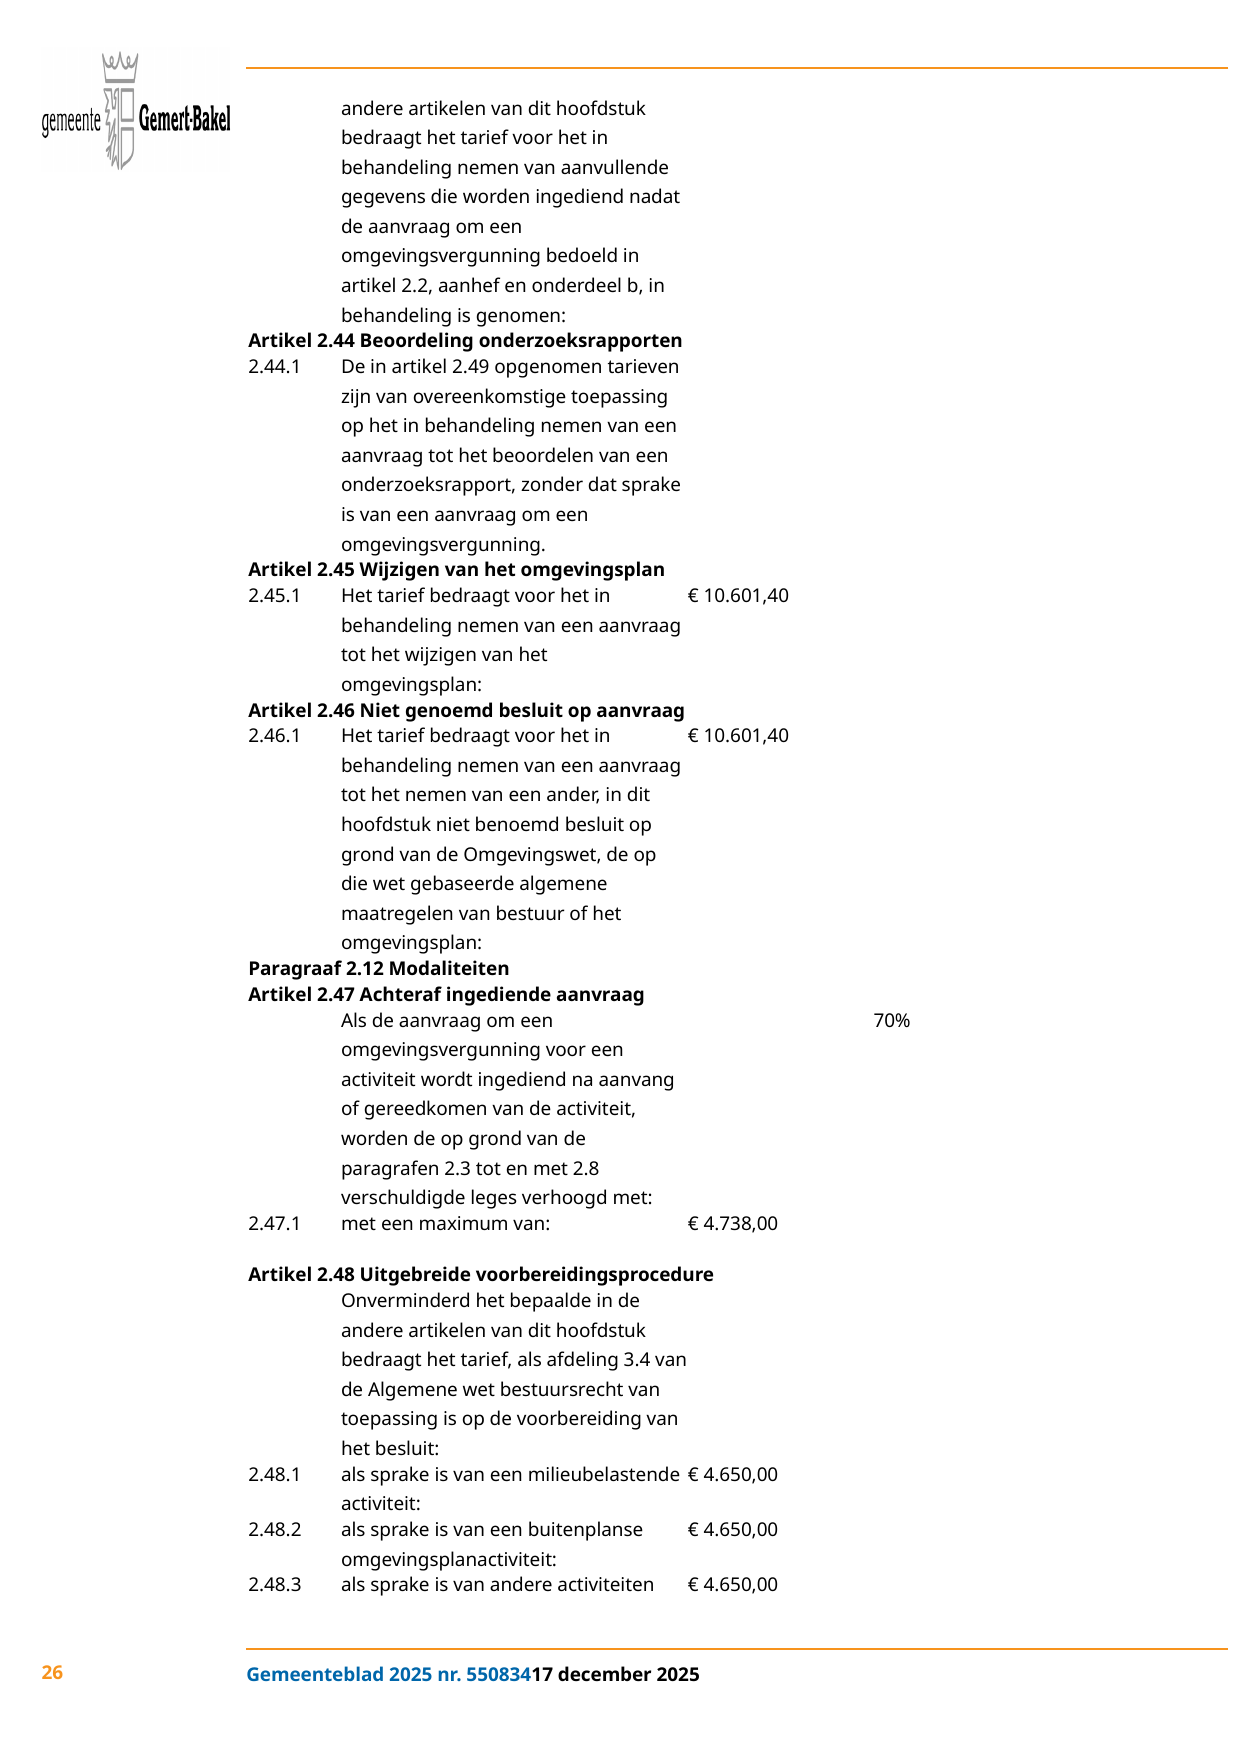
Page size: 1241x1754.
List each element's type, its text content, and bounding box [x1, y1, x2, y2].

table_cell € 4.650,00 [688, 1461, 873, 1516]
table_cell € 4.738,00 [688, 1210, 873, 1236]
table_cell 2.48.3 [248, 1571, 341, 1597]
table_cell met een maximum van: [341, 1210, 688, 1236]
table_cell [688, 1236, 873, 1261]
table_cell [873, 582, 1059, 697]
table_cell 2.46.1 [248, 723, 341, 955]
table_cell 70% [873, 1007, 1059, 1210]
table_cell [873, 1461, 1059, 1516]
table_cell andere artikelen van dit hoofdstuk bedraagt het tarief voor het in behandeling nemen van aanvullende gegevens die worden ingediend nadat de aanvraag om een omgevingsvergunning bedoeld in artikel 2.2, aanhef en onderdeel b, in behandeling is genomen: [341, 95, 688, 328]
table_cell De in artikel 2.49 opgenomen tarieven zijn van overeenkomstige toepassing op het in behandeling nemen van een aanvraag tot het beoordelen van een onderzoeksrapport, zonder dat sprake is van een aanvraag om een omgevingsvergunning. [341, 353, 688, 557]
table_cell € 4.650,00 [688, 1571, 873, 1597]
table_cell € 10.601,40 [688, 723, 873, 955]
table_cell Artikel 2.47 Achteraf ingediende aanvraag [248, 981, 1059, 1007]
table_cell als sprake is van een milieubelastende activiteit: [341, 1461, 688, 1516]
table_cell [873, 353, 1059, 557]
table_cell [248, 1007, 341, 1210]
table_cell 2.48.1 [248, 1461, 341, 1516]
table_cell [341, 1236, 688, 1261]
picture [41, 47, 231, 172]
table_cell [688, 1007, 873, 1210]
table_cell Het tarief bedraagt voor het in behandeling nemen van een aanvraag tot het wijzigen van het omgevingsplan: [341, 582, 688, 697]
table_cell Artikel 2.46 Niet genoemd besluit op aanvraag [248, 697, 1059, 722]
table_cell [688, 95, 873, 328]
table_cell [873, 1210, 1059, 1236]
table_cell [873, 723, 1059, 955]
table_cell Het tarief bedraagt voor het in behandeling nemen van een aanvraag tot het nemen van een ander, in dit hoofdstuk niet benoemd besluit op grond van de Omgevingswet, de op die wet gebaseerde algemene maatregelen van bestuur of het omgevingsplan: [341, 723, 688, 955]
table_cell [688, 1287, 873, 1461]
table_cell 2.47.1 [248, 1210, 341, 1236]
table_cell Artikel 2.48 Uitgebreide voorbereidingsprocedure [248, 1261, 1059, 1287]
table_cell [873, 1571, 1059, 1597]
table_cell [873, 1236, 1059, 1261]
table_cell [873, 1287, 1059, 1461]
table_cell 2.44.1 [248, 353, 341, 557]
table_cell [873, 95, 1059, 328]
table_cell [248, 95, 341, 328]
table_cell Paragraaf 2.12 Modaliteiten [248, 955, 1059, 981]
table_cell Artikel 2.45 Wijzigen van het omgevingsplan [248, 557, 1059, 582]
table_cell Artikel 2.44 Beoordeling onderzoeksrapporten [248, 328, 1059, 353]
table_cell 2.48.2 [248, 1516, 341, 1571]
table_cell als sprake is van andere activiteiten [341, 1571, 688, 1597]
table_cell Onverminderd het bepaalde in de andere artikelen van dit hoofdstuk bedraagt het tarief, als afdeling 3.4 van de Algemene wet bestuursrecht van toepassing is op de voorbereiding van het besluit: [341, 1287, 688, 1461]
table_cell 2.45.1 [248, 582, 341, 697]
table_cell [688, 353, 873, 557]
table_cell [248, 1236, 341, 1261]
table_cell als sprake is van een buitenplanse omgevingsplanactiviteit: [341, 1516, 688, 1571]
table_cell [873, 1516, 1059, 1571]
table_cell [248, 1287, 341, 1461]
table_cell € 10.601,40 [688, 582, 873, 697]
table_cell Als de aanvraag om een omgevingsvergunning voor een activiteit wordt ingediend na aanvang of gereedkomen van de activiteit, worden de op grond van de paragrafen 2.3 tot en met 2.8 verschuldigde leges verhoogd met: [341, 1007, 688, 1210]
table_cell € 4.650,00 [688, 1516, 873, 1571]
